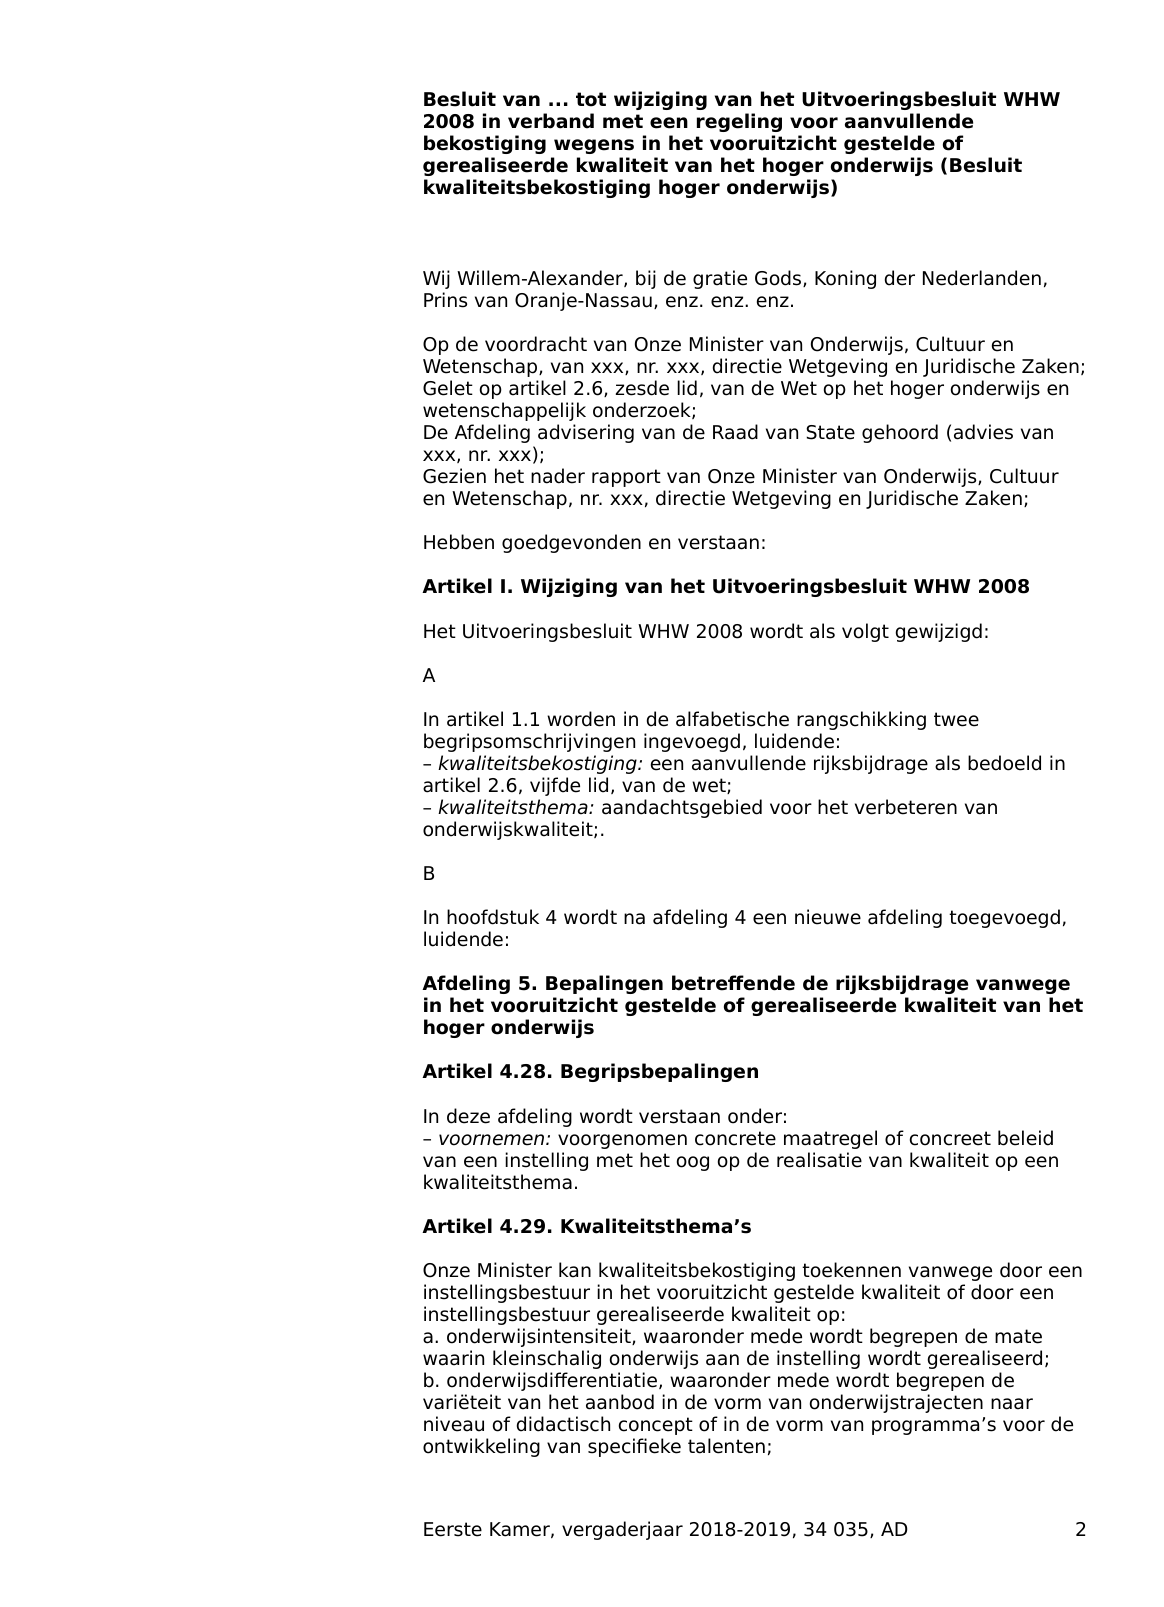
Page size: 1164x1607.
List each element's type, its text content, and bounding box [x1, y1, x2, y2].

text Op de voordracht van Onze Minister van Onderwijs, Cultuur en Wetenschap, van xxx, nr. xxx, directie Wetgeving en Juridische Zaken; [422, 334, 1087, 378]
text In artikel 1.1 worden in de alfabetische rangschikking twee begripsomschrijvingen ingevoegd, luidende: [422, 709, 1087, 753]
text Gelet op artikel 2.6, zesde lid, van de Wet op het hoger onderwijs en wetenschappelijk onderzoek; [422, 378, 1087, 422]
text b. onderwijsdifferentiatie, waaronder mede wordt begrepen de variëteit van het aanbod in de vorm van onderwijstrajecten naar niveau of didactisch concept of in de vorm van programma’s voor de ontwikkeling van specifieke talenten; [422, 1370, 1087, 1458]
text Gezien het nader rapport van Onze Minister van Onderwijs, Cultuur en Wetenschap, nr. xxx, directie Wetgeving en Juridische Zaken; [422, 466, 1087, 510]
text Hebben goedgevonden en verstaan: [422, 532, 1087, 554]
text – kwaliteitsthema: aandachtsgebied voor het verbeteren van onderwijskwaliteit;. [422, 797, 1087, 841]
subtitle A [422, 665, 1087, 687]
text In deze afdeling wordt verstaan onder: [422, 1106, 1087, 1128]
subtitle Artikel I. Wijziging van het Uitvoeringsbesluit WHW 2008 [422, 576, 1087, 598]
subtitle Artikel 4.29. Kwaliteitsthema’s [422, 1216, 1087, 1238]
text Het Uitvoeringsbesluit WHW 2008 wordt als volgt gewijzigd: [422, 621, 1087, 643]
subtitle Besluit van ... tot wijziging van het Uitvoeringsbesluit WHW 2008 in verband met een regeling voor aanvullende bekostiging wegens in het vooruitzicht gestelde of gerealiseerde kwaliteit van het hoger onderwijs (Besluit kwaliteitsbekostiging hoger onderwijs) [422, 89, 1087, 199]
text – voornemen: voorgenomen concrete maatregel of concreet beleid van een instelling met het oog op de realisatie van kwaliteit op een kwaliteitsthema. [422, 1128, 1087, 1193]
subtitle Afdeling 5. Bepalingen betreffende de rijksbijdrage vanwege in het vooruitzicht gestelde of gerealiseerde kwaliteit van het hoger onderwijs [422, 973, 1087, 1039]
subtitle B [422, 863, 1087, 885]
text De Afdeling advisering van de Raad van State gehoord (advies van xxx, nr. xxx); [422, 422, 1087, 466]
text Wij Willem-Alexander, bij de gratie Gods, Koning der Nederlanden, Prins van Oranje-Nassau, enz. enz. enz. [422, 268, 1087, 312]
text In hoofdstuk 4 wordt na afdeling 4 een nieuwe afdeling toegevoegd, luidende: [422, 907, 1087, 951]
text Onze Minister kan kwaliteitsbekostiging toekennen vanwege door een instellingsbestuur in het vooruitzicht gestelde kwaliteit of door een instellingsbestuur gerealiseerde kwaliteit op: [422, 1260, 1087, 1326]
text a. onderwijsintensiteit, waaronder mede wordt begrepen de mate waarin kleinschalig onderwijs aan de instelling wordt gerealiseerd; [422, 1326, 1087, 1370]
subtitle Artikel 4.28. Begripsbepalingen [422, 1061, 1087, 1083]
text – kwaliteitsbekostiging: een aanvullende rijksbijdrage als bedoeld in artikel 2.6, vijfde lid, van de wet; [422, 753, 1087, 797]
